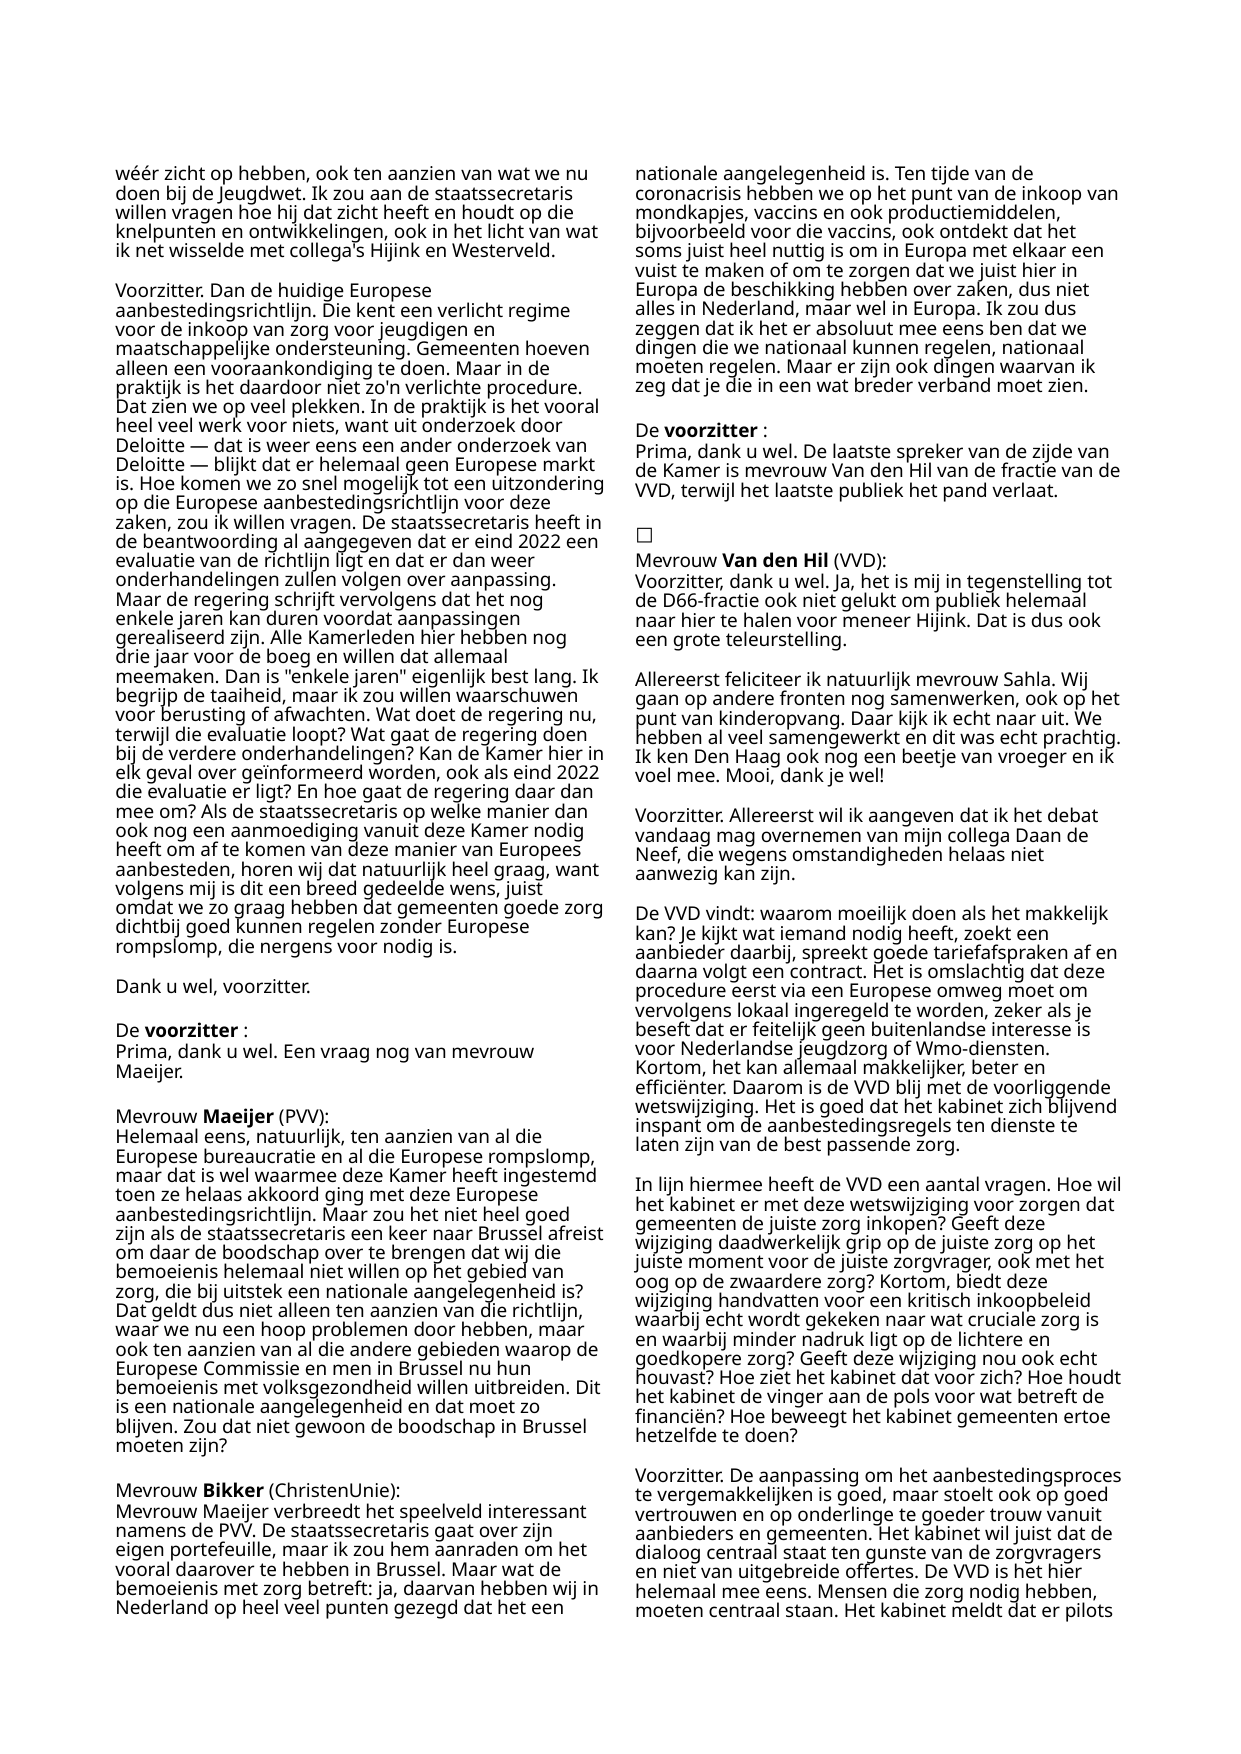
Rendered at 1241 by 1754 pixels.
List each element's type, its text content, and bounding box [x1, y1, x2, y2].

text Allereerst feliciteer ik natuurlijk mevrouw Sahla. Wij gaan op andere fronten nog samenwerken, ook op het punt van kinderopvang. Daar kijk ik echt naar uit. We hebben al veel samengewerkt en dit was echt prachtig. Ik ken Den Haag ook nog een beetje van vroeger en ik voel mee. Mooi, dank je wel! [635, 671, 1125, 787]
text Prima, dank u wel. Een vraag nog van mevrouw Maeijer. [115, 1043, 605, 1082]
text De VVD vindt: waarom moeilijk doen als het makkelijk kan? Je kijkt wat iemand nodig heeft, zoekt een aanbieder daarbij, spreekt goede tariefafspraken af en daarna volgt een contract. Het is omslachtig dat deze procedure eerst via een Europese omweg moet om vervolgens lokaal ingeregeld te worden, zeker als je beseft dat er feitelijk geen buitenlandse interesse is voor Nederlandse jeugdzorg of Wmo-diensten. Kortom, het kan allemaal makkelijker, beter en efficiënter. Daarom is de VVD blij met de voorliggende wetswijziging. Het is goed dat het kabinet zich blijvend inspant om de aanbestedingsregels ten dienste te laten zijn van de best passende zorg. [635, 905, 1125, 1156]
text Mevrouw Maeijer verbreedt het speelveld interessant namens de PVV. De staatssecretaris gaat over zijn eigen portefeuille, maar ik zou hem aanraden om het vooral daarover te hebben in Brussel. Maar wat de bemoeienis met zorg betreft: ja, daarvan hebben wij in Nederland op heel veel punten gezegd dat het een [115, 1503, 605, 1618]
text Voorzitter. Allereerst wil ik aangeven dat ik het debat vandaag mag overnemen van mijn collega Daan de Neef, die wegens omstandigheden helaas niet aanwezig kan zijn. [635, 807, 1125, 884]
text In lijn hiermee heeft de VVD een aantal vragen. Hoe wil het kabinet er met deze wetswijziging voor zorgen dat gemeenten de juiste zorg inkopen? Geeft deze wijziging daadwerkelijk grip op de juiste zorg op het juiste moment voor de juiste zorgvrager, ook met het oog op de zwaardere zorg? Kortom, biedt deze wijziging handvatten voor een kritisch inkoopbeleid waarbij echt wordt gekeken naar wat cruciale zorg is en waarbij minder nadruk ligt op de lichtere en goedkopere zorg? Geeft deze wijziging nou ook echt houvast? Hoe ziet het kabinet dat voor zich? Hoe houdt het kabinet de vinger aan de pols voor wat betreft de financiën? Hoe beweegt het kabinet gemeenten ertoe hetzelfde te doen? [635, 1176, 1125, 1446]
text Prima, dank u wel. De laatste spreker van de zijde van de Kamer is mevrouw Van den Hil van de fractie van de VVD, terwijl het laatste publiek het pand verlaat. [635, 443, 1125, 501]
text Voorzitter. Dan de huidige Europese aanbestedingsrichtlijn. Die kent een verlicht regime voor de inkoop van zorg voor jeugdigen en maatschappelijke ondersteuning. Gemeenten hoeven alleen een vooraankondiging te doen. Maar in de praktijk is het daardoor niet zo'n verlichte procedure. Dat zien we op veel plekken. In de praktijk is het vooral heel veel werk voor niets, want uit onderzoek door Deloitte — dat is weer eens een ander onderzoek van Deloitte — blijkt dat er helemaal geen Europese markt is. Hoe komen we zo snel mogelijk tot een uitzondering op die Europese aanbestedingsrichtlijn voor deze zaken, zou ik willen vragen. De staatssecretaris heeft in de beantwoording al aangegeven dat er eind 2022 een evaluatie van de richtlijn ligt en dat er dan weer onderhandelingen zullen volgen over aanpassing. Maar de regering schrijft vervolgens dat het nog enkele jaren kan duren voordat aanpassingen gerealiseerd zijn. Alle Kamerleden hier hebben nog drie jaar voor de boeg en willen dat allemaal meemaken. Dan is "enkele jaren" eigenlijk best lang. Ik begrijp de taaiheid, maar ik zou willen waarschuwen voor berusting of afwachten. Wat doet de regering nu, terwijl die evaluatie loopt? Wat gaat de regering doen bij de verdere onderhandelingen? Kan de Kamer hier in elk geval over geïnformeerd worden, ook als eind 2022 die evaluatie er ligt? En hoe gaat de regering daar dan mee om? Als de staatssecretaris op welke manier dan ook nog een aanmoediging vanuit deze Kamer nodig heeft om af te komen van deze manier van Europees aanbesteden, horen wij dat natuurlijk heel graag, want volgens mij is dit een breed gedeelde wens, juist omdat we zo graag hebben dat gemeenten goede zorg dichtbij goed kunnen regelen zonder Europese rompslomp, die nergens voor nodig is. [115, 282, 605, 957]
text nationale aangelegenheid is. Ten tijde van de coronacrisis hebben we op het punt van de inkoop van mondkapjes, vaccins en ook productiemiddelen, bijvoorbeeld voor die vaccins, ook ontdekt dat het soms juist heel nuttig is om in Europa met elkaar een vuist te maken of om te zorgen dat we juist hier in Europa de beschikking hebben over zaken, dus niet alles in Nederland, maar wel in Europa. Ik zou dus zeggen dat ik het er absoluut mee eens ben dat we dingen die we nationaal kunnen regelen, nationaal moeten regelen. Maar er zijn ook dingen waarvan ik zeg dat je die in een wat breder verband moet zien. [635, 165, 1125, 397]
text Mevrouw Van den Hil (VVD): [635, 547, 1125, 573]
text Mevrouw Maeijer (PVV): [115, 1103, 605, 1128]
text wéér zicht op hebben, ook ten aanzien van wat we nu doen bij de Jeugdwet. Ik zou aan de staatssecretaris willen vragen hoe hij dat zicht heeft en houdt op die knelpunten en ontwikkelingen, ook in het licht van wat ik net wisselde met collega's Hijink en Westerveld. [115, 165, 605, 262]
text Dank u wel, voorzitter. [115, 978, 605, 997]
text Mevrouw Bikker (ChristenUnie): [115, 1477, 605, 1503]
text Voorzitter, dank u wel. Ja, het is mij in tegenstelling tot de D66-fractie ook niet gelukt om publiek helemaal naar hier te halen voor meneer Hijink. Dat is dus ook een grote teleurstelling. [635, 573, 1125, 650]
text ⬜ [635, 522, 1125, 547]
text De voorzitter : [115, 1018, 605, 1043]
text De voorzitter : [635, 417, 1125, 443]
text Voorzitter. De aanpassing om het aanbestedingsproces te vergemakkelijken is goed, maar stoelt ook op goed vertrouwen en op onderlinge te goeder trouw vanuit aanbieders en gemeenten. Het kabinet wil juist dat de dialoog centraal staat ten gunste van de zorgvragers en niet van uitgebreide offertes. De VVD is het hier helemaal mee eens. Mensen die zorg nodig hebben, moeten centraal staan. Het kabinet meldt dat er pilots [635, 1467, 1125, 1621]
text Helemaal eens, natuurlijk, ten aanzien van al die Europese bureaucratie en al die Europese rompslomp, maar dat is wel waarmee deze Kamer heeft ingestemd toen ze helaas akkoord ging met deze Europese aanbestedingsrichtlijn. Maar zou het niet heel goed zijn als de staatssecretaris een keer naar Brussel afreist om daar de boodschap over te brengen dat wij die bemoeienis helemaal niet willen op het gebied van zorg, die bij uitstek een nationale aangelegenheid is? Dat geldt dus niet alleen ten aanzien van die richtlijn, waar we nu een hoop problemen door hebben, maar ook ten aanzien van al die andere gebieden waarop de Europese Commissie en men in Brussel nu hun bemoeienis met volksgezondheid willen uitbreiden. Dit is een nationale aangelegenheid en dat moet zo blijven. Zou dat niet gewoon de boodschap in Brussel moeten zijn? [115, 1128, 605, 1456]
